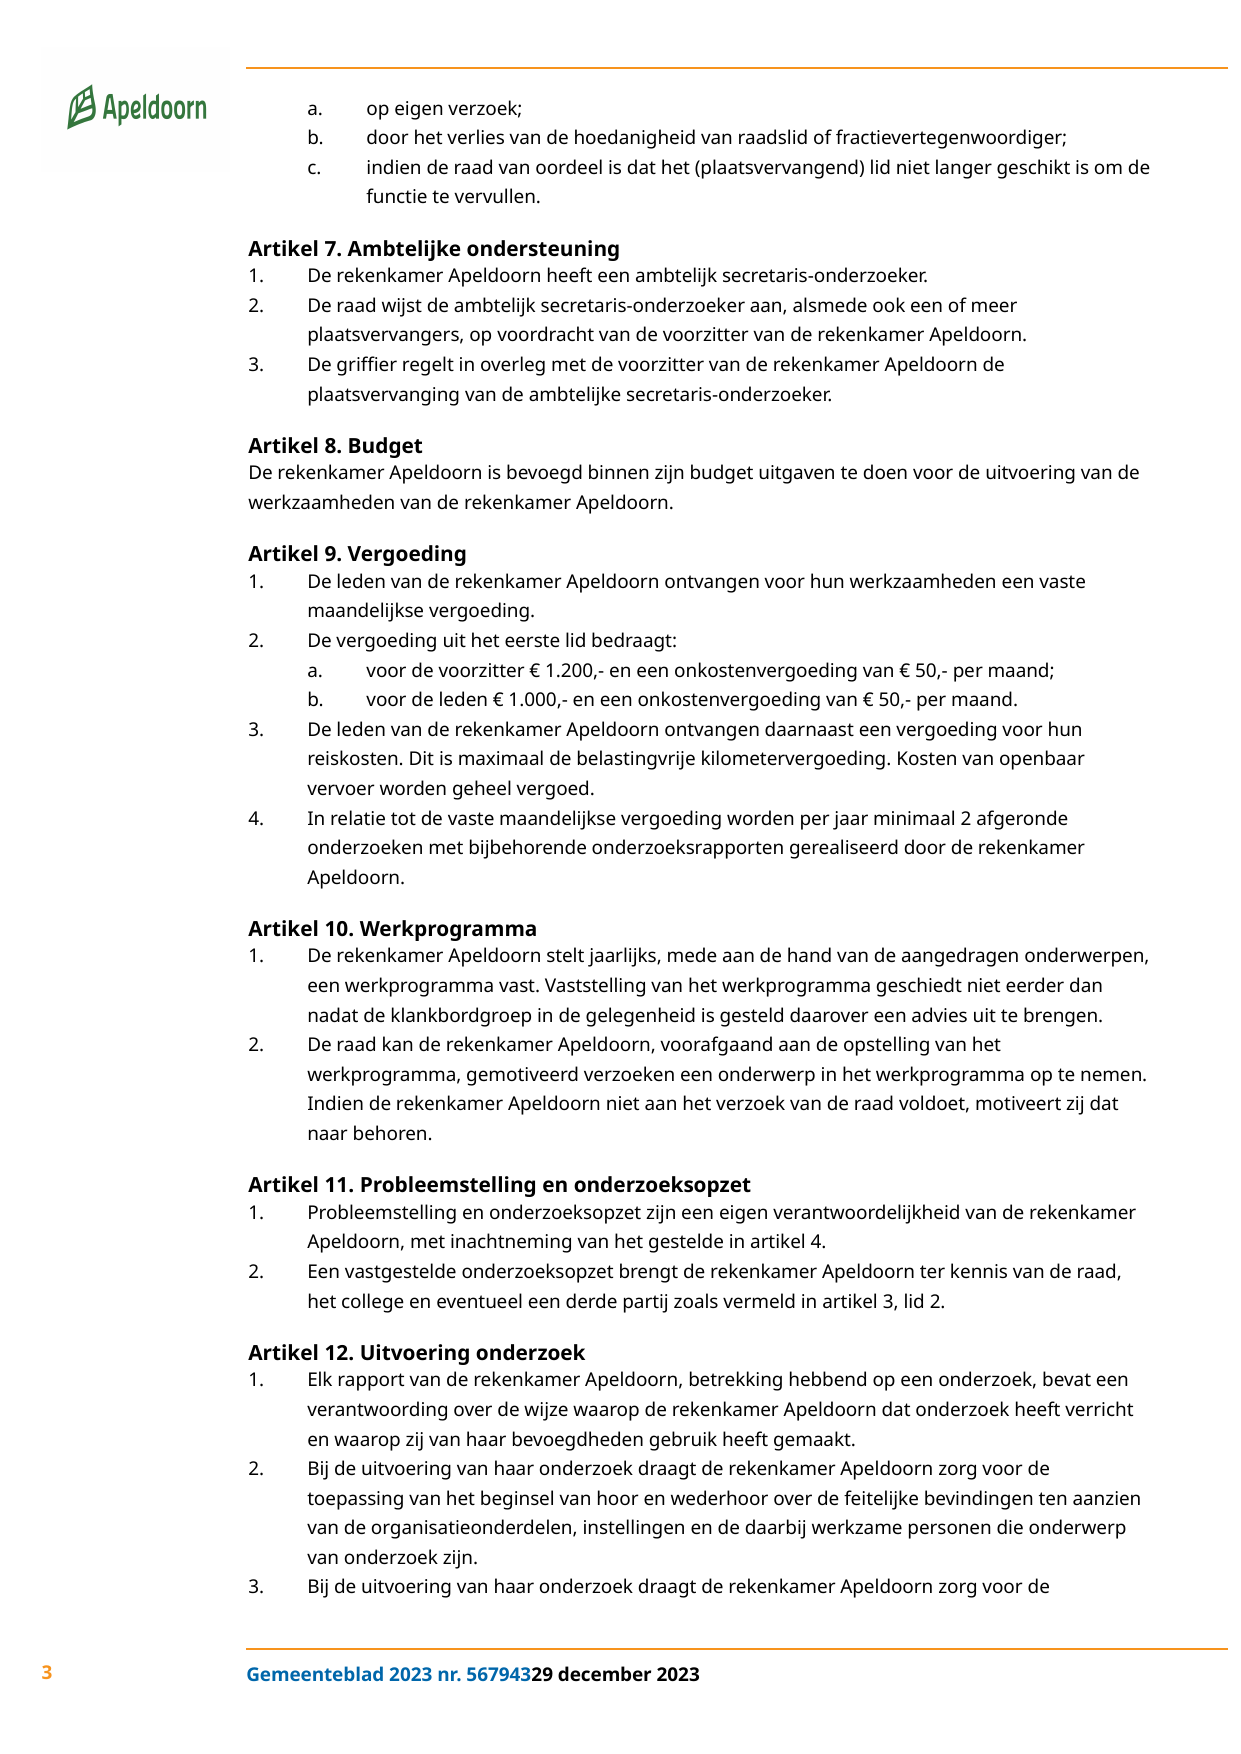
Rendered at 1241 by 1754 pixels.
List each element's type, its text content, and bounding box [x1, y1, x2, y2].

picture [41, 47, 231, 172]
list De rekenkamer Apeldoorn stelt jaarlijks, mede aan de hand van de aangedragen onderwerpen, een werkprogramma vast. Vaststelling van het werkprogramma geschiedt niet eerder dan nadat de klankbordgroep in de gelegenheid is gesteld daarover een advies uit te brengen. [248, 943, 1152, 1028]
list op eigen verzoek; [307, 95, 1152, 121]
list voor de voorzitter € 1.200,- en een onkostenvergoeding van € 50,- per maand; [307, 657, 1152, 682]
list door het verlies van de hoedanigheid van raadslid of fractievertegenwoordiger; [307, 124, 1152, 150]
list Elk rapport van de rekenkamer Apeldoorn, betrekking hebbend op een onderzoek, bevat een verantwoording over de wijze waarop de rekenkamer Apeldoorn dat onderzoek heeft verricht en waarop zij van haar bevoegdheden gebruik heeft gemaakt. [248, 1367, 1152, 1452]
text Artikel 8. Budget [248, 431, 1152, 459]
list De raad kan de rekenkamer Apeldoorn, voorafgaand aan de opstelling van het werkprogramma, gemotiveerd verzoeken een onderwerp in het werkprogramma op te nemen. Indien de rekenkamer Apeldoorn niet aan het verzoek van de raad voldoet, motiveert zij dat naar behoren. [248, 1031, 1152, 1146]
list De griffier regelt in overleg met de voorzitter van de rekenkamer Apeldoorn de plaatsvervanging van de ambtelijke secretaris-onderzoeker. [248, 351, 1152, 406]
list Bij de uitvoering van haar onderzoek draagt de rekenkamer Apeldoorn zorg voor de toepassing van het beginsel van hoor en wederhoor over de feitelijke bevindingen ten aanzien van de organisatieonderdelen, instellingen en de daarbij werkzame personen die onderwerp van onderzoek zijn. [248, 1455, 1152, 1570]
text Artikel 10. Werkprogramma [248, 914, 1152, 943]
text Artikel 7. Ambtelijke ondersteuning [248, 234, 1152, 262]
list De leden van de rekenkamer Apeldoorn ontvangen daarnaast een vergoeding voor hun reiskosten. Dit is maximaal de belastingvrije kilometervergoeding. Kosten van openbaar vervoer worden geheel vergoed. [248, 716, 1152, 801]
text Artikel 11. Probleemstelling en onderzoeksopzet [248, 1171, 1152, 1199]
list De vergoeding uit het eerste lid bedraagt: [248, 627, 1152, 653]
list Probleemstelling en onderzoeksopzet zijn een eigen verantwoordelijkheid van de rekenkamer Apeldoorn, met inachtneming van het gestelde in artikel 4. [248, 1199, 1152, 1254]
list In relatie tot de vaste maandelijkse vergoeding worden per jaar minimaal 2 afgeronde onderzoeken met bijbehorende onderzoeksrapporten gerealiseerd door de rekenkamer Apeldoorn. [248, 805, 1152, 889]
list indien de raad van oordeel is dat het (plaatsvervangend) lid niet langer geschikt is om de functie te vervullen. [307, 154, 1152, 209]
list De rekenkamer Apeldoorn heeft een ambtelijk secretaris-onderzoeker. [248, 262, 1152, 288]
text De rekenkamer Apeldoorn is bevoegd binnen zijn budget uitgaven te doen voor de uitvoering van de werkzaamheden van de rekenkamer Apeldoorn. [248, 459, 1152, 515]
text Artikel 12. Uitvoering onderzoek [248, 1338, 1152, 1367]
text Artikel 9. Vergoeding [248, 539, 1152, 568]
list voor de leden € 1.000,- en een onkostenvergoeding van € 50,- per maand. [307, 686, 1152, 712]
list De raad wijst de ambtelijk secretaris-onderzoeker aan, alsmede ook een of meer plaatsvervangers, op voordracht van de voorzitter van de rekenkamer Apeldoorn. [248, 292, 1152, 347]
list Bij de uitvoering van haar onderzoek draagt de rekenkamer Apeldoorn zorg voor de [248, 1574, 1152, 1599]
list Een vastgestelde onderzoeksopzet brengt de rekenkamer Apeldoorn ter kennis van de raad, het college en eventueel een derde partij zoals vermeld in artikel 3, lid 2. [248, 1258, 1152, 1313]
list De leden van de rekenkamer Apeldoorn ontvangen voor hun werkzaamheden een vaste maandelijkse vergoeding. [248, 568, 1152, 623]
